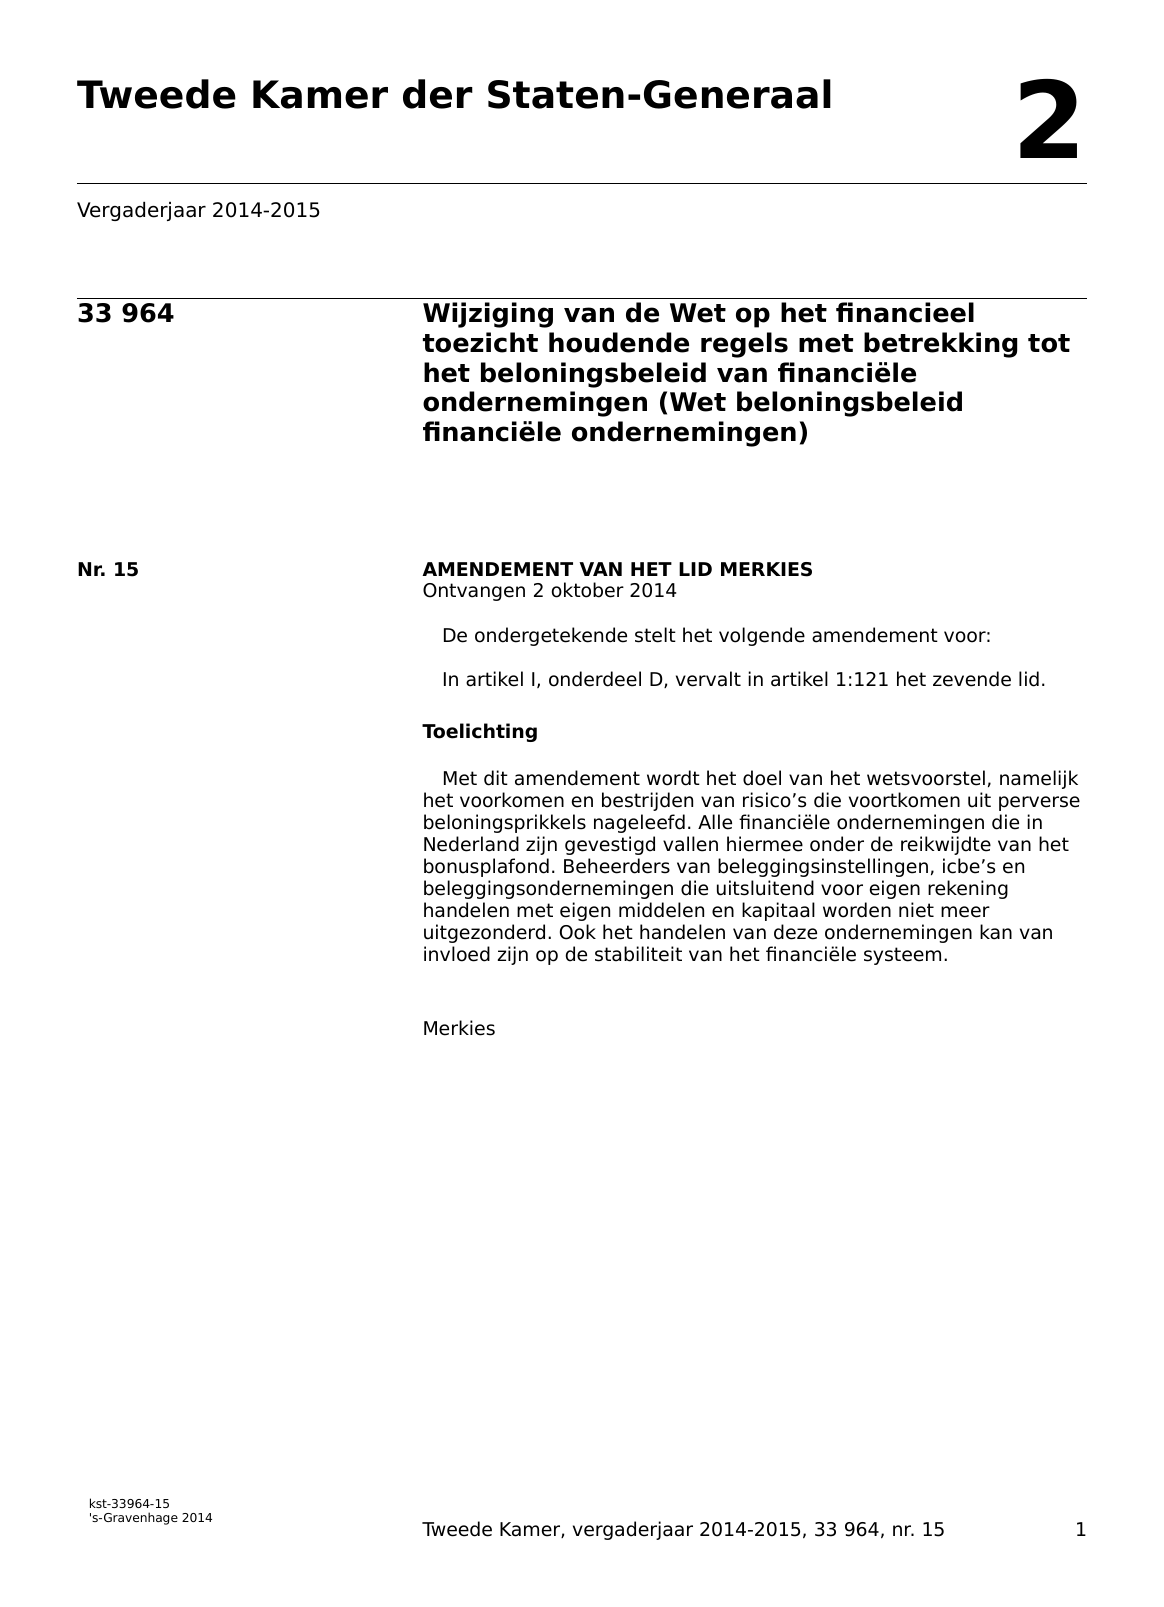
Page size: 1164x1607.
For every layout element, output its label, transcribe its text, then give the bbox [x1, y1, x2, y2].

text kst-33964-15 [88, 1497, 323, 1511]
subtitle Toelichting [422, 721, 1087, 743]
table_header Tweede Kamer der Staten-Generaal [77, 59, 886, 183]
text Ontvangen 2 oktober 2014 [422, 580, 1087, 602]
text Merkies [422, 996, 1087, 1039]
text 's-Gravenhage 2014 [88, 1511, 323, 1525]
subtitle Nr. 15 AMENDEMENT VAN HET LID MERKIES [77, 558, 1087, 580]
subtitle 33 964 Wijziging van de Wet op het financieel toezicht houdende regels met betrekking tot het beloningsbeleid van financiële ondernemingen (Wet beloningsbeleid financiële ondernemingen) [77, 299, 1087, 447]
table_cell Vergaderjaar 2014-2015 [77, 184, 1087, 298]
text Met dit amendement wordt het doel van het wetsvoorstel, namelijk het voorkomen en bestrijden van risico’s die voortkomen uit perverse beloningsprikkels nageleefd. Alle financiële ondernemingen die in Nederland zijn gevestigd vallen hiermee onder de reikwijdte van het bonusplafond. Beheerders van beleggingsinstellingen, icbe’s en beleggingsondernemingen die uitsluitend voor eigen rekening handelen met eigen middelen en kapitaal worden niet meer uitgezonderd. Ook het handelen van deze ondernemingen kan van invloed zijn op de stabiliteit van het financiële systeem. [422, 768, 1087, 966]
text In artikel I, onderdeel D, vervalt in artikel 1:121 het zevende lid. [422, 669, 1087, 691]
table_header 2 [886, 59, 1087, 183]
text De ondergetekende stelt het volgende amendement voor: [422, 624, 1087, 647]
